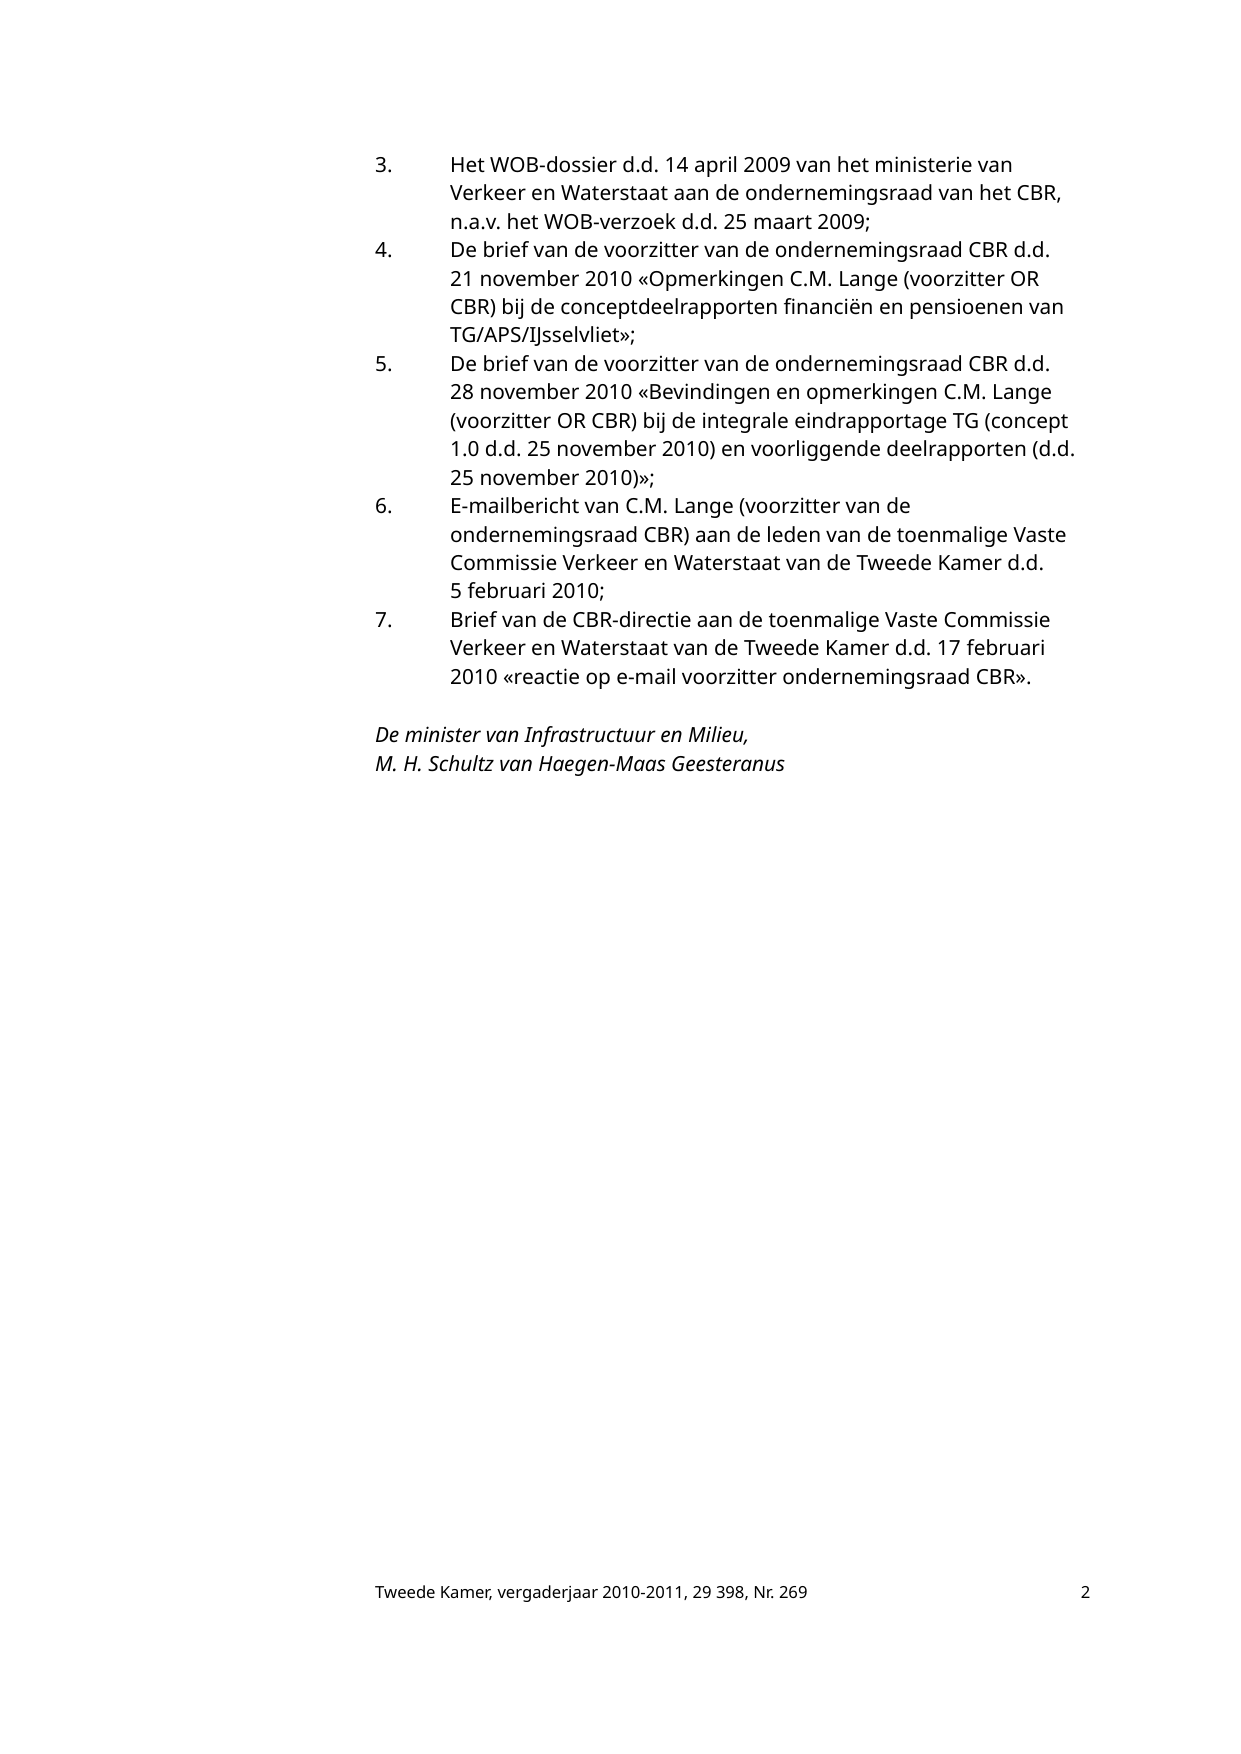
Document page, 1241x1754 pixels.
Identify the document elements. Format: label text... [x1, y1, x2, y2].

text M. H. Schultz van Haegen-Maas Geesteranus [375, 749, 1090, 777]
list De brief van de voorzitter van de ondernemingsraad CBR d.d. 28 november 2010 «Bevindingen en opmerkingen C.M. Lange (voorzitter OR CBR) bij de integrale eindrapportage TG (concept 1.0 d.d. 25 november 2010) en voorliggende deelrapporten (d.d. 25 november 2010)»; [375, 349, 1090, 491]
text De minister van Infrastructuur en Milieu, [375, 720, 1090, 749]
list E-mailbericht van C.M. Lange (voorzitter van de ondernemingsraad CBR) aan de leden van de toenmalige Vaste Commissie Verkeer en Waterstaat van de Tweede Kamer d.d. 5 februari 2010; [375, 491, 1090, 605]
list Brief van de CBR-directie aan de toenmalige Vaste Commissie Verkeer en Waterstaat van de Tweede Kamer d.d. 17 februari 2010 «reactie op e-mail voorzitter ondernemingsraad CBR». [375, 605, 1090, 690]
list Het WOB-dossier d.d. 14 april 2009 van het ministerie van Verkeer en Waterstaat aan de ondernemingsraad van het CBR, n.a.v. het WOB-verzoek d.d. 25 maart 2009; [375, 150, 1090, 235]
list De brief van de voorzitter van de ondernemingsraad CBR d.d. 21 november 2010 «Opmerkingen C.M. Lange (voorzitter OR CBR) bij de conceptdeelrapporten financiën en pensioenen van TG/APS/IJsselvliet»; [375, 235, 1090, 349]
